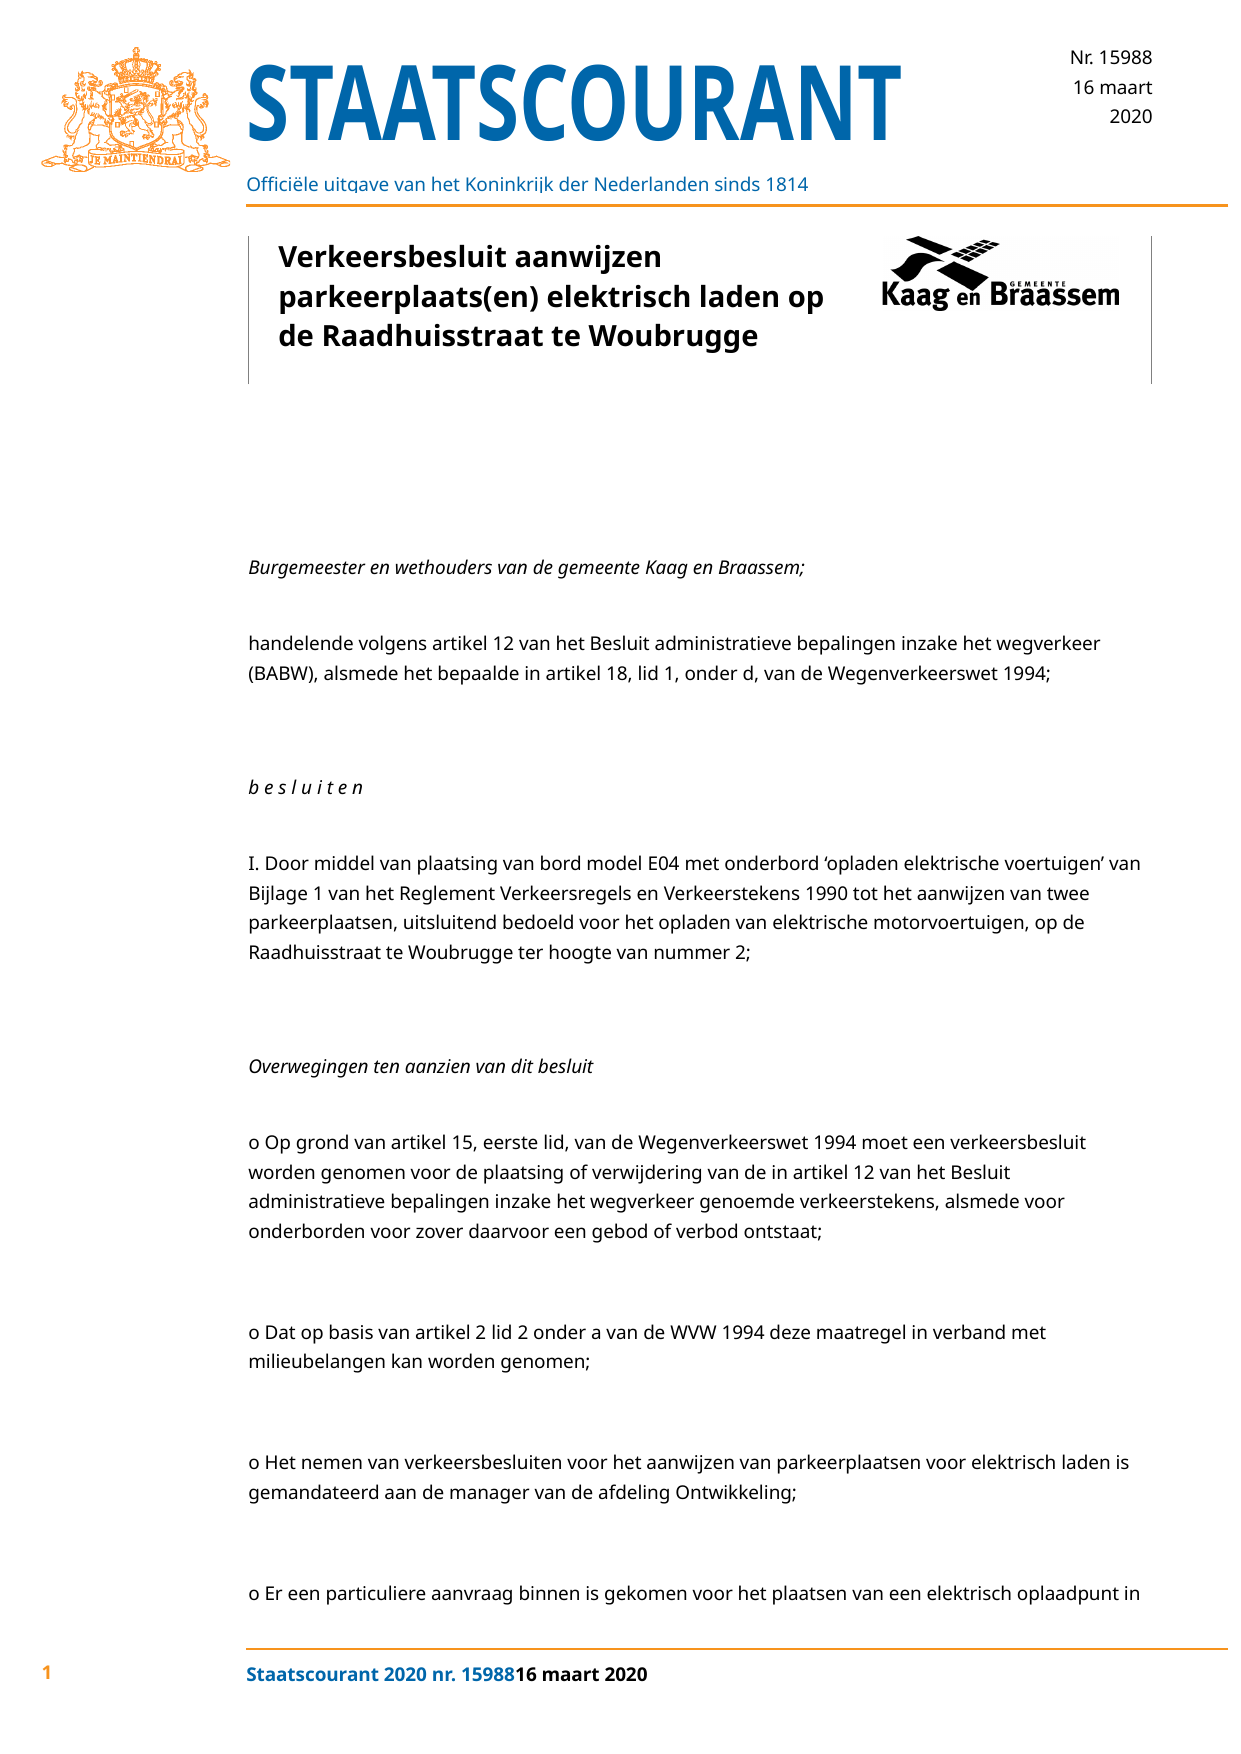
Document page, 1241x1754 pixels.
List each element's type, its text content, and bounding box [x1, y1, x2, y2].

text o Het nemen van verkeersbesluiten voor het aanwijzen van parkeerplaatsen voor elektrisch laden is gemandateerd aan de manager van de afdeling Ontwikkeling; [248, 1449, 1152, 1505]
text I. Door middel van plaatsing van bord model E04 met onderbord ‘opladen elektrische voertuigen’ van Bijlage 1 van het Reglement Verkeersregels en Verkeerstekens 1990 tot het aanwijzen van twee parkeerplaatsen, uitsluitend bedoeld voor het opladen van elektrische motorvoertuigen, op de Raadhuisstraat te Woubrugge ter hoogte van nummer 2; [248, 850, 1152, 965]
picture [41, 47, 231, 172]
picture [882, 236, 1119, 311]
text o Er een particuliere aanvraag binnen is gekomen voor het plaatsen van een elektrisch oplaadpunt in [248, 1580, 1152, 1606]
table_header Verkeersbesluit aanwijzen parkeerplaats(en) elektrisch laden op de Raadhuisstraat te Woubrugge [249, 236, 850, 384]
text o Dat op basis van artikel 2 lid 2 onder a van de WVW 1994 deze maatregel in verband met milieubelangen kan worden genomen; [248, 1319, 1152, 1374]
text handelende volgens artikel 12 van het Besluit administratieve bepalingen inzake het wegverkeer (BABW), alsmede het bepaalde in artikel 18, lid 1, onder d, van de Wegenverkeerswet 1994; [248, 630, 1152, 686]
text Overwegingen ten aanzien van dit besluit [248, 1053, 1152, 1079]
text Burgemeester en wethouders van de gemeente Kaag en Braassem; [248, 554, 1152, 580]
text o Op grond van artikel 15, eerste lid, van de Wegenverkeerswet 1994 moet een verkeersbesluit worden genomen voor de plaatsing of verwijdering van de in artikel 12 van het Besluit administratieve bepalingen inzake het wegverkeer genoemde verkeerstekens, alsmede voor onderborden voor zover daarvoor een gebod of verbod ontstaat; [248, 1129, 1152, 1244]
table_header [850, 236, 1151, 384]
text b e s l u i t e n [248, 774, 1152, 800]
